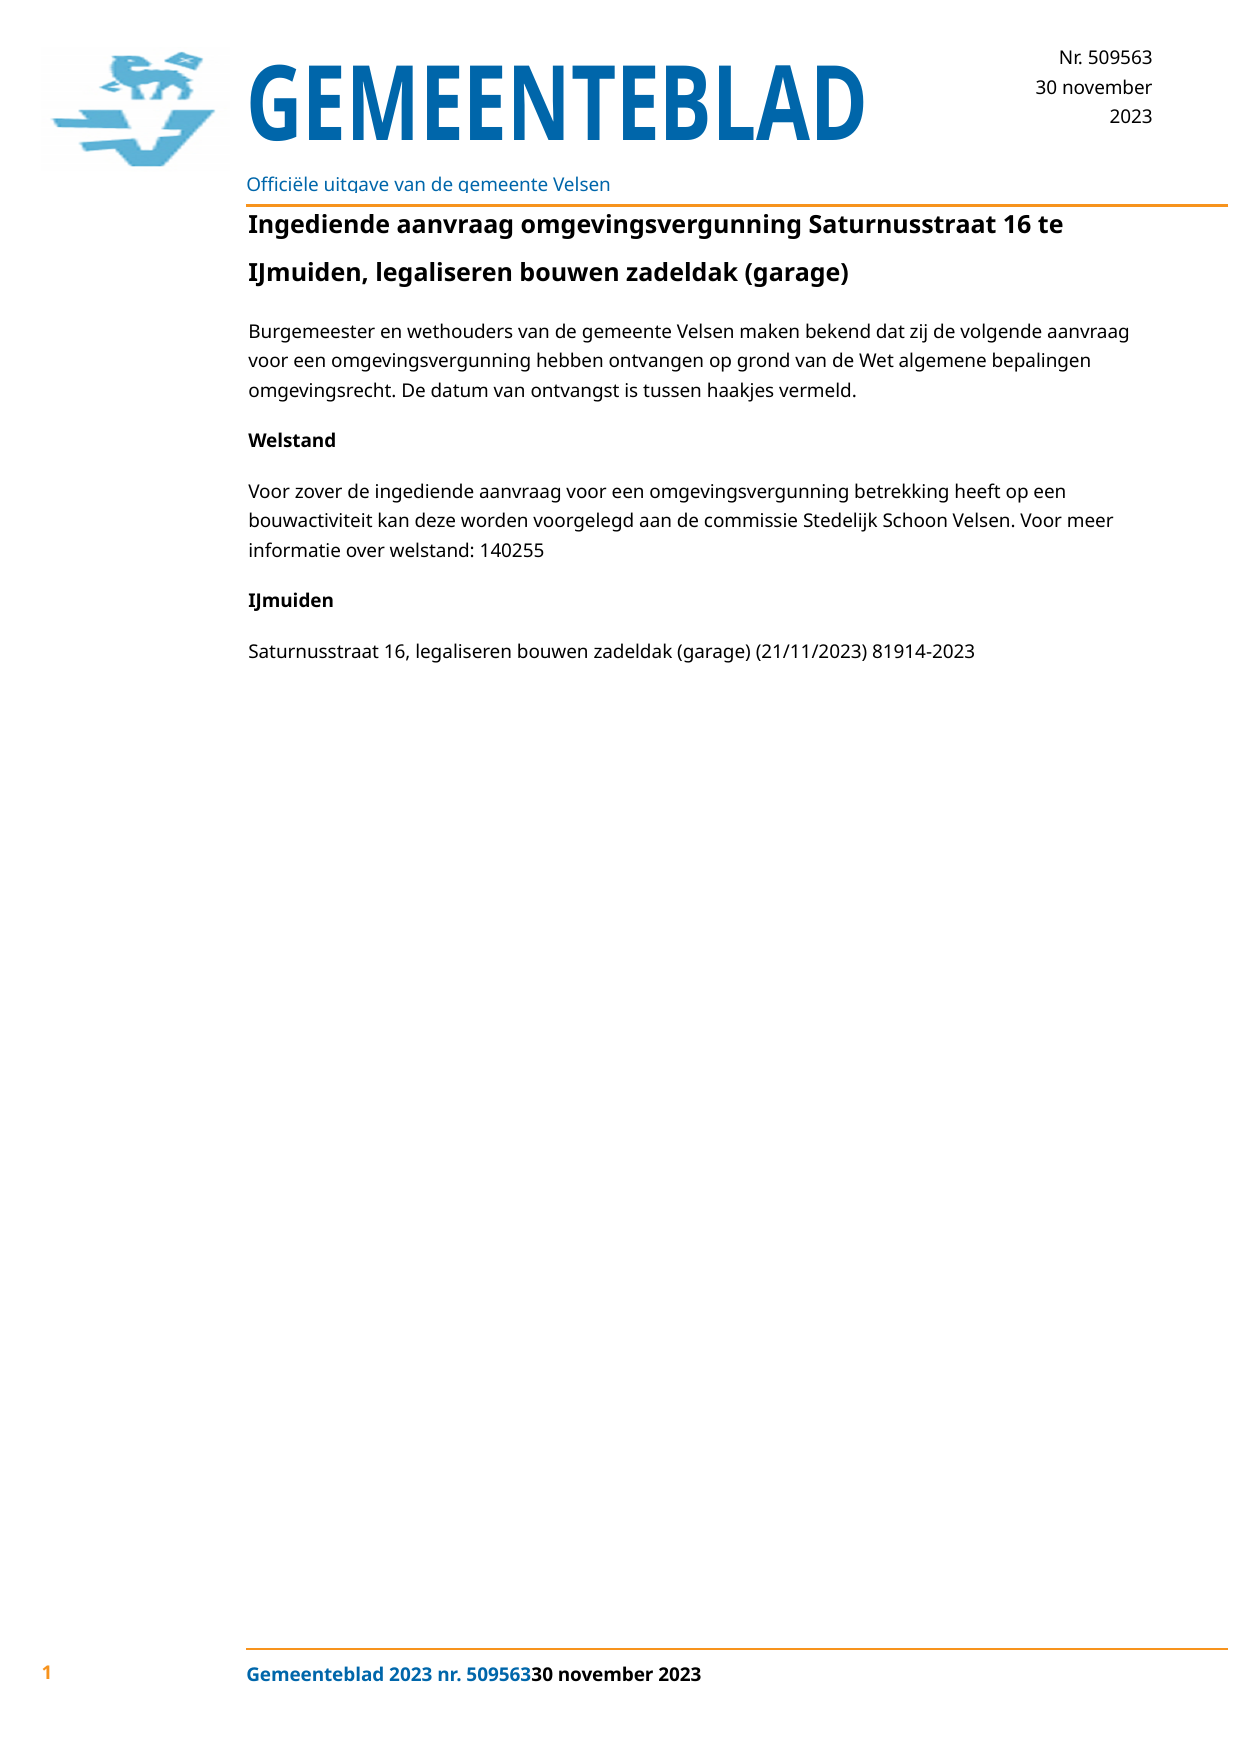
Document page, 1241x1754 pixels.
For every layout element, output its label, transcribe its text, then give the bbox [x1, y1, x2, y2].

picture [41, 47, 231, 172]
text Ingediende aanvraag omgevingsvergunning Saturnusstraat 16 te IJmuiden, legaliseren bouwen zadeldak (garage) [248, 207, 1152, 288]
text Saturnusstraat 16, legaliseren bouwen zadeldak (garage) (21/11/2023) 81914-2023 [248, 638, 1152, 664]
text Welstand [248, 427, 1152, 453]
text Burgemeester en wethouders van de gemeente Velsen maken bekend dat zij de volgende aanvraag voor een omgevingsvergunning hebben ontvangen op grond van de Wet algemene bepalingen omgevingsrecht. De datum van ontvangst is tussen haakjes vermeld. [248, 318, 1152, 403]
text Voor zover de ingediende aanvraag voor een omgevingsvergunning betrekking heeft op een bouwactiviteit kan deze worden voorgelegd aan de commissie Stedelijk Schoon Velsen. Voor meer informatie over welstand: 140255 [248, 478, 1152, 563]
text IJmuiden [248, 587, 1152, 613]
